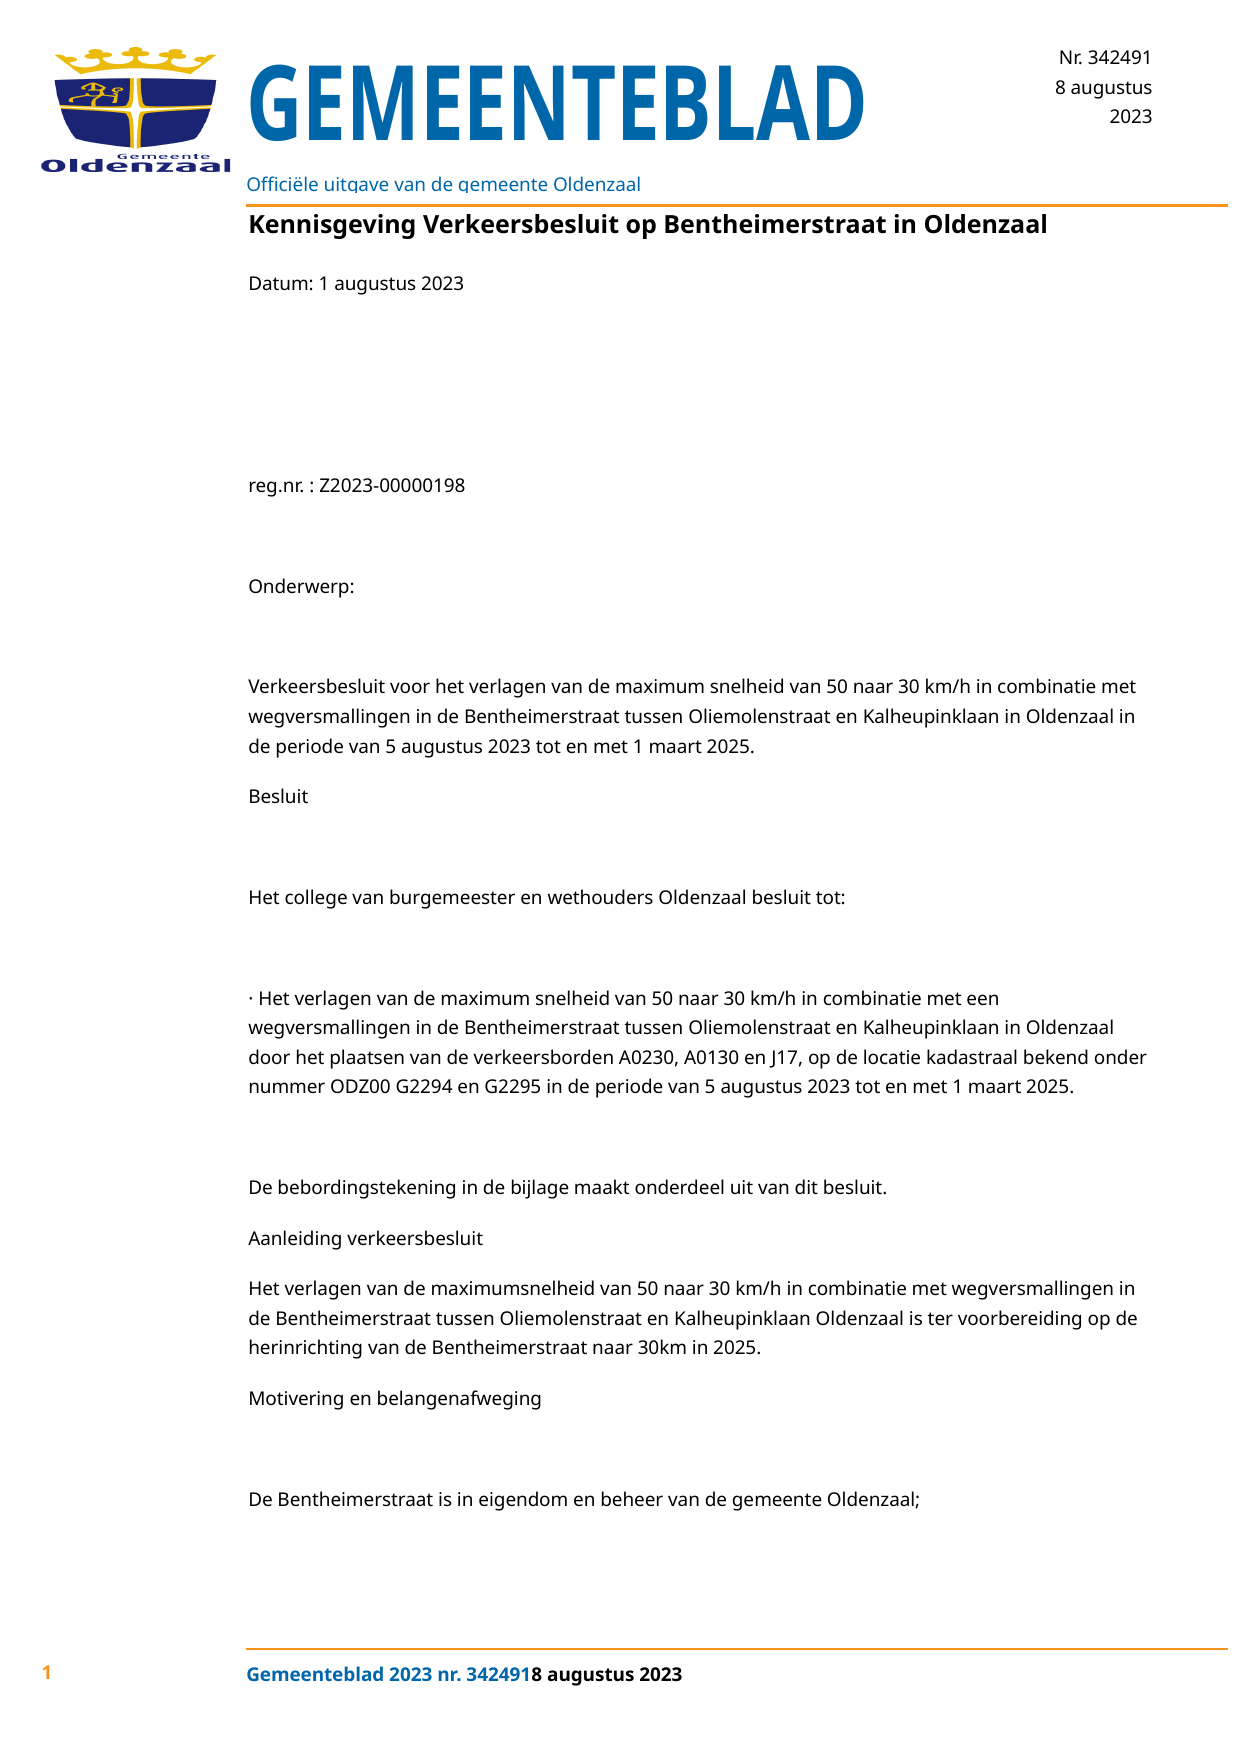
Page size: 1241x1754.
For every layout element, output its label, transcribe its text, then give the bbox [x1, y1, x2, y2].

text Het verlagen van de maximumsnelheid van 50 naar 30 km/h in combinatie met wegversmallingen in de Bentheimerstraat tussen Oliemolenstraat en Kalheupinklaan Oldenzaal is ter voorbereiding op de herinrichting van de Bentheimerstraat naar 30km in 2025. [248, 1275, 1152, 1360]
text Het college van burgemeester en wethouders Oldenzaal besluit tot: [248, 884, 1152, 910]
text Motivering en belangenafweging [248, 1385, 1152, 1411]
text Datum: 1 augustus 2023 [248, 270, 1152, 296]
text reg.nr. : Z2023-00000198 [248, 472, 1152, 498]
text Onderwerp: [248, 573, 1152, 598]
text Verkeersbesluit voor het verlagen van de maximum snelheid van 50 naar 30 km/h in combinatie met wegversmallingen in de Bentheimerstraat tussen Oliemolenstraat en Kalheupinklaan in Oldenzaal in de periode van 5 augustus 2023 tot en met 1 maart 2025. [248, 674, 1152, 758]
text · Het verlagen van de maximum snelheid van 50 naar 30 km/h in combinatie met een wegversmallingen in de Bentheimerstraat tussen Oliemolenstraat en Kalheupinklaan in Oldenzaal door het plaatsen van de verkeersborden A0230, A0130 en J17, op de locatie kadastraal bekend onder nummer ODZ00 G2294 en G2295 in de periode van 5 augustus 2023 tot en met 1 maart 2025. [248, 985, 1152, 1099]
picture [41, 47, 231, 172]
text De bebordingstekening in de bijlage maakt onderdeel uit van dit besluit. [248, 1174, 1152, 1200]
text Aanleiding verkeersbesluit [248, 1225, 1152, 1251]
text Besluit [248, 783, 1152, 809]
text Kennisgeving Verkeersbesluit op Bentheimerstraat in Oldenzaal [248, 207, 1152, 241]
text De Bentheimerstraat is in eigendom en beheer van de gemeente Oldenzaal; [248, 1486, 1152, 1511]
